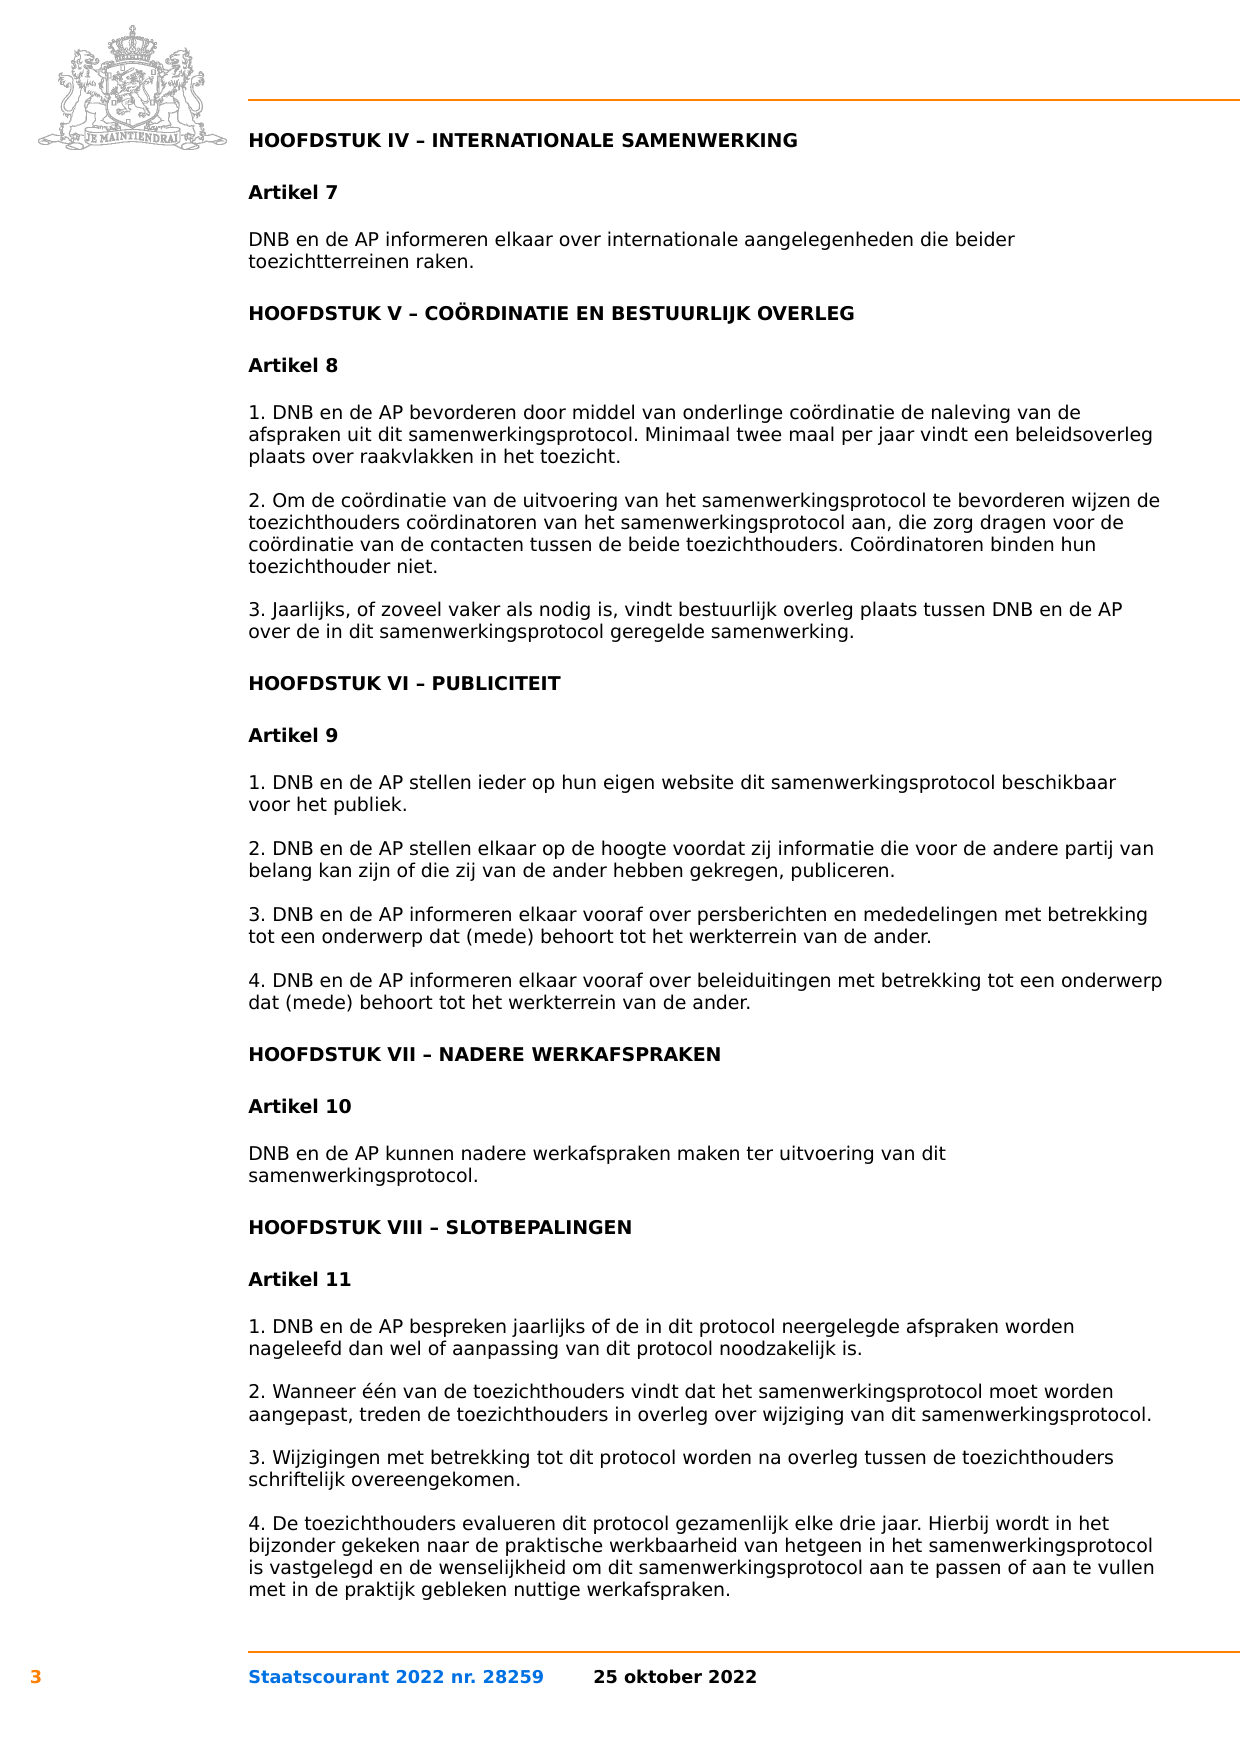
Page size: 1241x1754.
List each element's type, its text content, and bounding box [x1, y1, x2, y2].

subtitle Artikel 7 [248, 182, 1163, 204]
subtitle HOOFDSTUK VIII – SLOTBEPALINGEN [248, 1217, 1163, 1239]
text 4. De toezichthouders evalueren dit protocol gezamenlijk elke drie jaar. Hierbij wordt in het bijzonder gekeken naar de praktische werkbaarheid van hetgeen in het samenwerkingsprotocol is vastgelegd en de wenselijkheid om dit samenwerkingsprotocol aan te passen of aan te vullen met in de praktijk gebleken nuttige werkafspraken. [248, 1513, 1163, 1601]
text 2. Om de coördinatie van de uitvoering van het samenwerkingsprotocol te bevorderen wijzen de toezichthouders coördinatoren van het samenwerkingsprotocol aan, die zorg dragen voor de coördinatie van de contacten tussen de beide toezichthouders. Coördinatoren binden hun toezichthouder niet. [248, 489, 1163, 577]
subtitle HOOFDSTUK VI – PUBLICITEIT [248, 673, 1163, 695]
text 1. DNB en de AP bespreken jaarlijks of de in dit protocol neergelegde afspraken worden nageleefd dan wel of aanpassing van dit protocol noodzakelijk is. [248, 1316, 1163, 1359]
subtitle Artikel 8 [248, 355, 1163, 377]
text 3. DNB en de AP informeren elkaar vooraf over persberichten en mededelingen met betrekking tot een onderwerp dat (mede) behoort tot het werkterrein van de ander. [248, 904, 1163, 948]
subtitle HOOFDSTUK IV – INTERNATIONALE SAMENWERKING [248, 130, 1163, 152]
text 3. Wijzigingen met betrekking tot dit protocol worden na overleg tussen de toezichthouders schriftelijk overeengekomen. [248, 1447, 1163, 1491]
text 1. DNB en de AP bevorderen door middel van onderlinge coördinatie de naleving van de afspraken uit dit samenwerkingsprotocol. Minimaal twee maal per jaar vindt een beleidsoverleg plaats over raakvlakken in het toezicht. [248, 402, 1163, 468]
subtitle Artikel 11 [248, 1269, 1163, 1291]
text 3. Jaarlijks, of zoveel vaker als nodig is, vindt bestuurlijk overleg plaats tussen DNB en de AP over de in dit samenwerkingsprotocol geregelde samenwerking. [248, 599, 1163, 643]
subtitle HOOFDSTUK V – COÖRDINATIE EN BESTUURLIJK OVERLEG [248, 303, 1163, 325]
text DNB en de AP informeren elkaar over internationale aangelegenheden die beider toezichtterreinen raken. [248, 229, 1163, 273]
text DNB en de AP kunnen nadere werkafspraken maken ter uitvoering van dit samenwerkingsprotocol. [248, 1143, 1163, 1187]
text 2. Wanneer één van de toezichthouders vindt dat het samenwerkingsprotocol moet worden aangepast, treden de toezichthouders in overleg over wijziging van dit samenwerkingsprotocol. [248, 1381, 1163, 1425]
subtitle Artikel 10 [248, 1096, 1163, 1118]
text 4. DNB en de AP informeren elkaar vooraf over beleiduitingen met betrekking tot een onderwerp dat (mede) behoort tot het werkterrein van de ander. [248, 970, 1163, 1014]
subtitle HOOFDSTUK VII – NADERE WERKAFSPRAKEN [248, 1044, 1163, 1066]
subtitle Artikel 9 [248, 725, 1163, 747]
picture [38, 25, 227, 150]
text 2. DNB en de AP stellen elkaar op de hoogte voordat zij informatie die voor de andere partij van belang kan zijn of die zij van de ander hebben gekregen, publiceren. [248, 838, 1163, 882]
text 1. DNB en de AP stellen ieder op hun eigen website dit samenwerkingsprotocol beschikbaar voor het publiek. [248, 772, 1163, 816]
